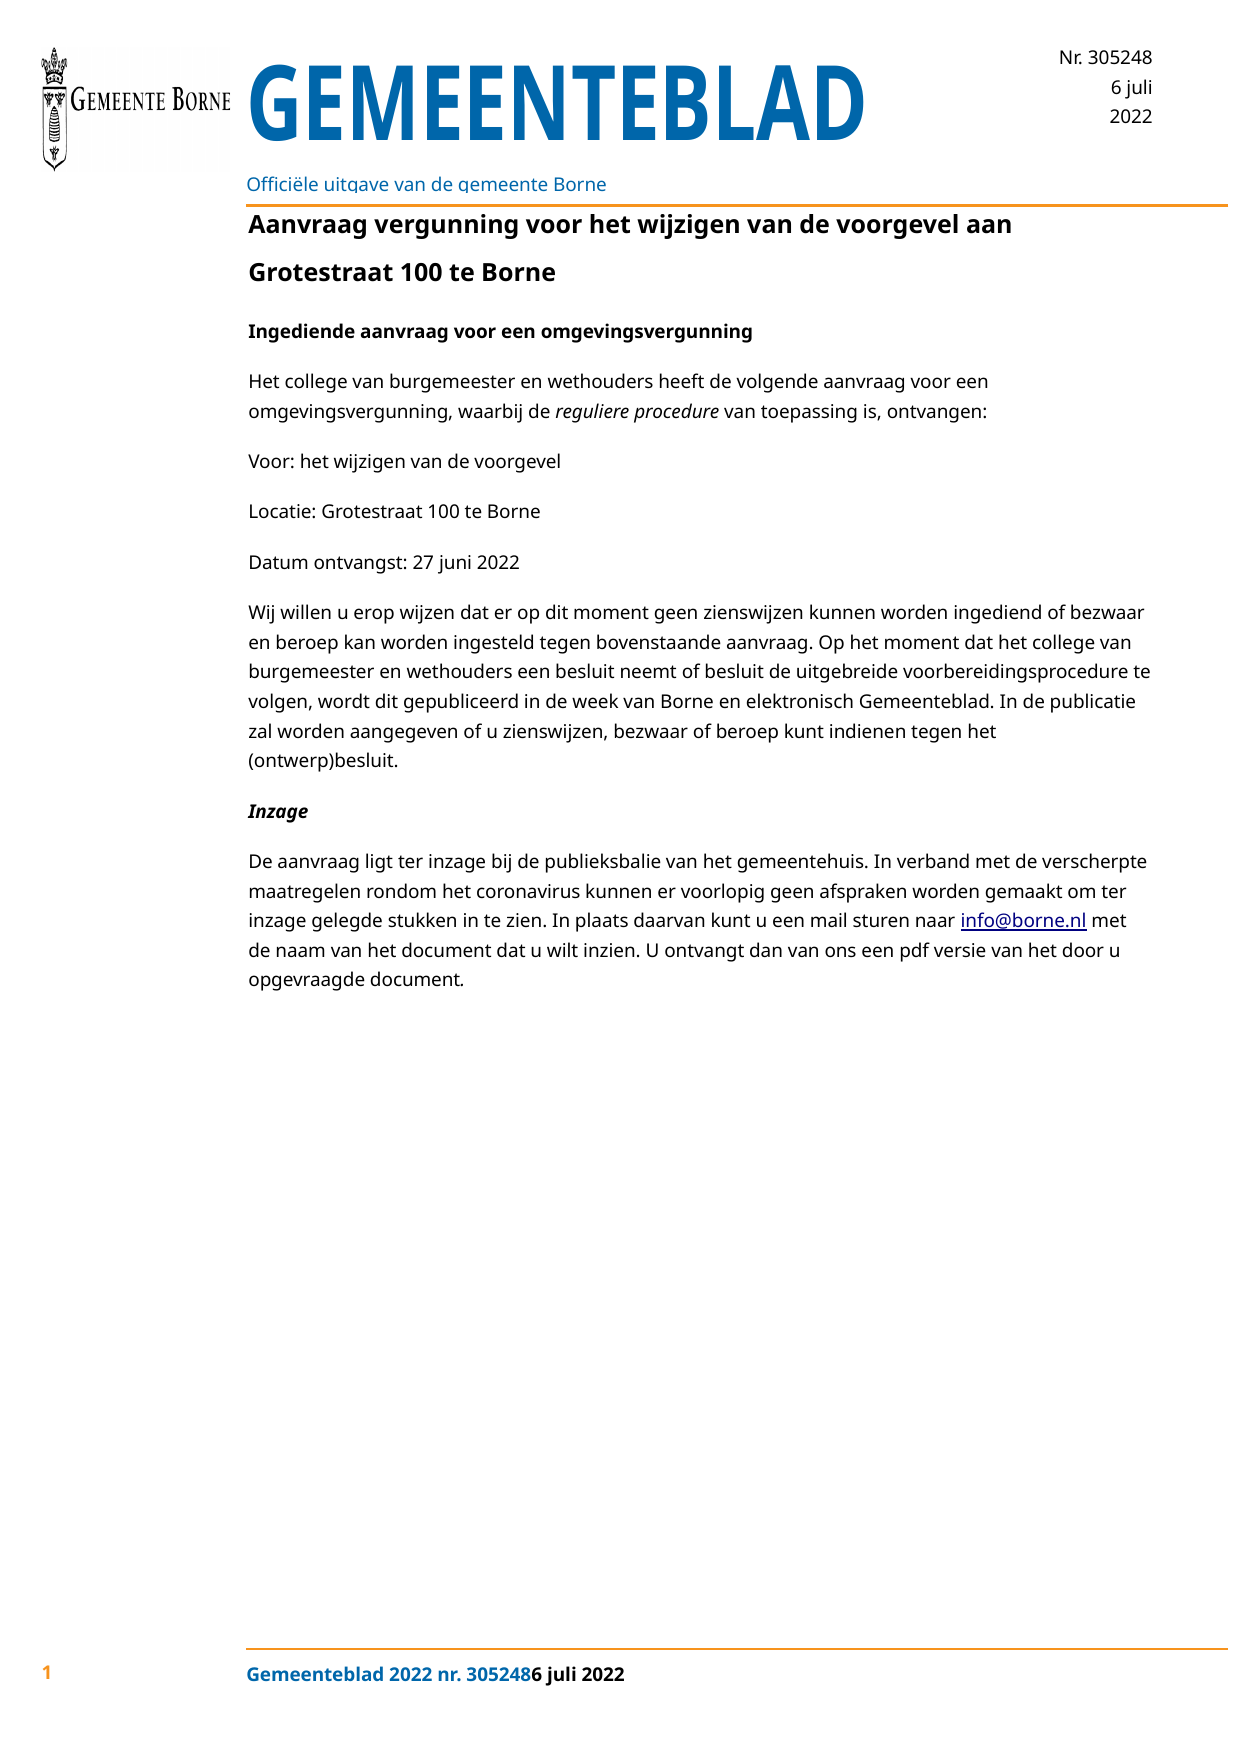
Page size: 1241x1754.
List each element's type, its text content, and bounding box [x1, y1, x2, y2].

picture [41, 47, 231, 172]
text Wij willen u erop wijzen dat er op dit moment geen zienswijzen kunnen worden ingediend of bezwaar en beroep kan worden ingesteld tegen bovenstaande aanvraag. Op het moment dat het college van burgemeester en wethouders een besluit neemt of besluit de uitgebreide voorbereidingsprocedure te volgen, wordt dit gepubliceerd in de week van Borne en elektronisch Gemeenteblad. In de publicatie zal worden aangegeven of u zienswijzen, bezwaar of beroep kunt indienen tegen het (ontwerp)besluit. [248, 599, 1152, 773]
text Voor: het wijzigen van de voorgevel [248, 448, 1152, 474]
text Aanvraag vergunning voor het wijzigen van de voorgevel aan Grotestraat 100 te Borne [248, 207, 1152, 288]
text Datum ontvangst: 27 juni 2022 [248, 549, 1152, 575]
text Locatie: Grotestraat 100 te Borne [248, 499, 1152, 524]
text Ingediende aanvraag voor een omgevingsvergunning [248, 318, 1152, 344]
text Inzage [248, 798, 1152, 824]
text De aanvraag ligt ter inzage bij de publieksbalie van het gemeentehuis. In verband met de verscherpte maatregelen rondom het coronavirus kunnen er voorlopig geen afspraken worden gemaakt om ter inzage gelegde stukken in te zien. In plaats daarvan kunt u een mail sturen naar info@borne.nl met de naam van het document dat u wilt inzien. U ontvangt dan van ons een pdf versie van het door u opgevraagde document. [248, 848, 1152, 992]
text Het college van burgemeester en wethouders heeft de volgende aanvraag voor een omgevingsvergunning, waarbij de reguliere procedure van toepassing is, ontvangen: [248, 368, 1152, 424]
